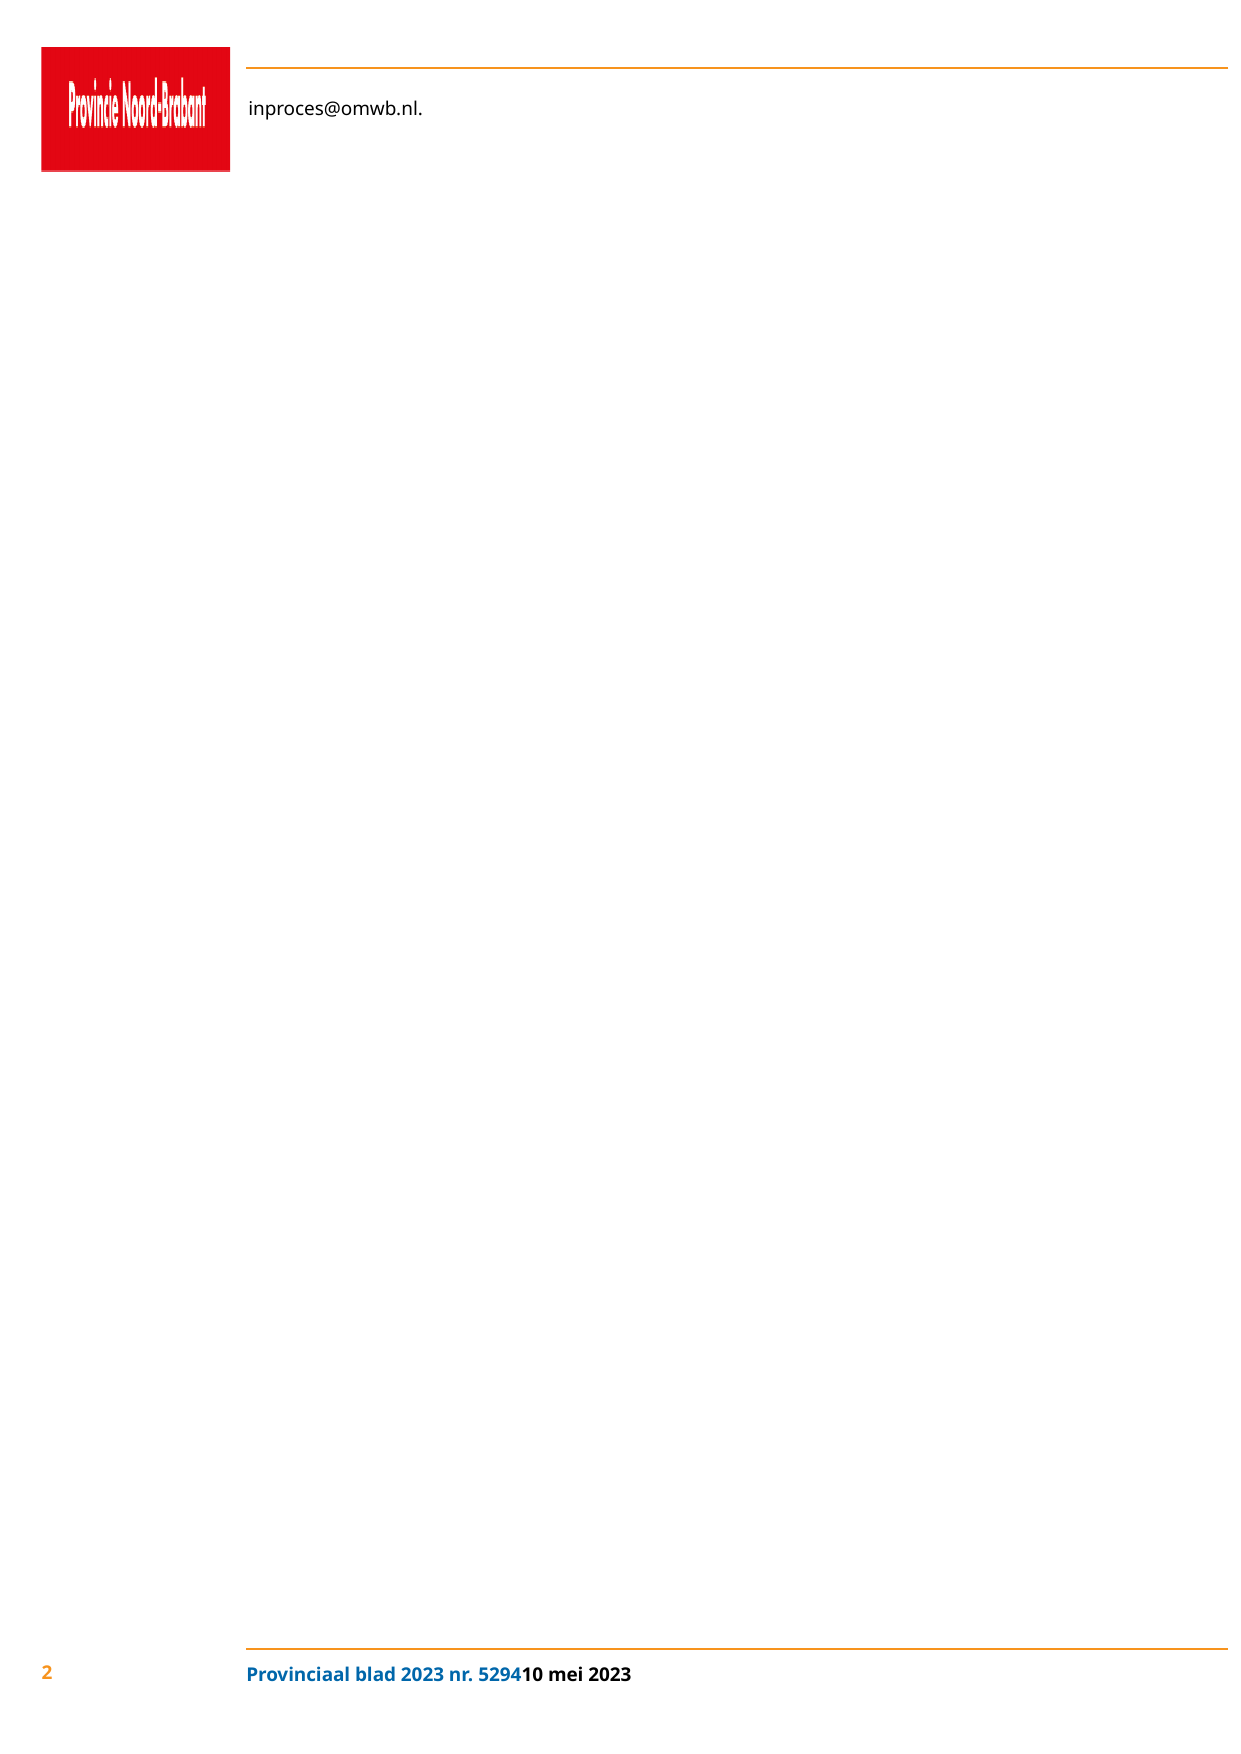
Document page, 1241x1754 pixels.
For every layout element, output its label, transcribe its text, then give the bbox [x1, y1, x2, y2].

picture [41, 47, 231, 172]
text inproces@omwb.nl. [248, 95, 1152, 121]
